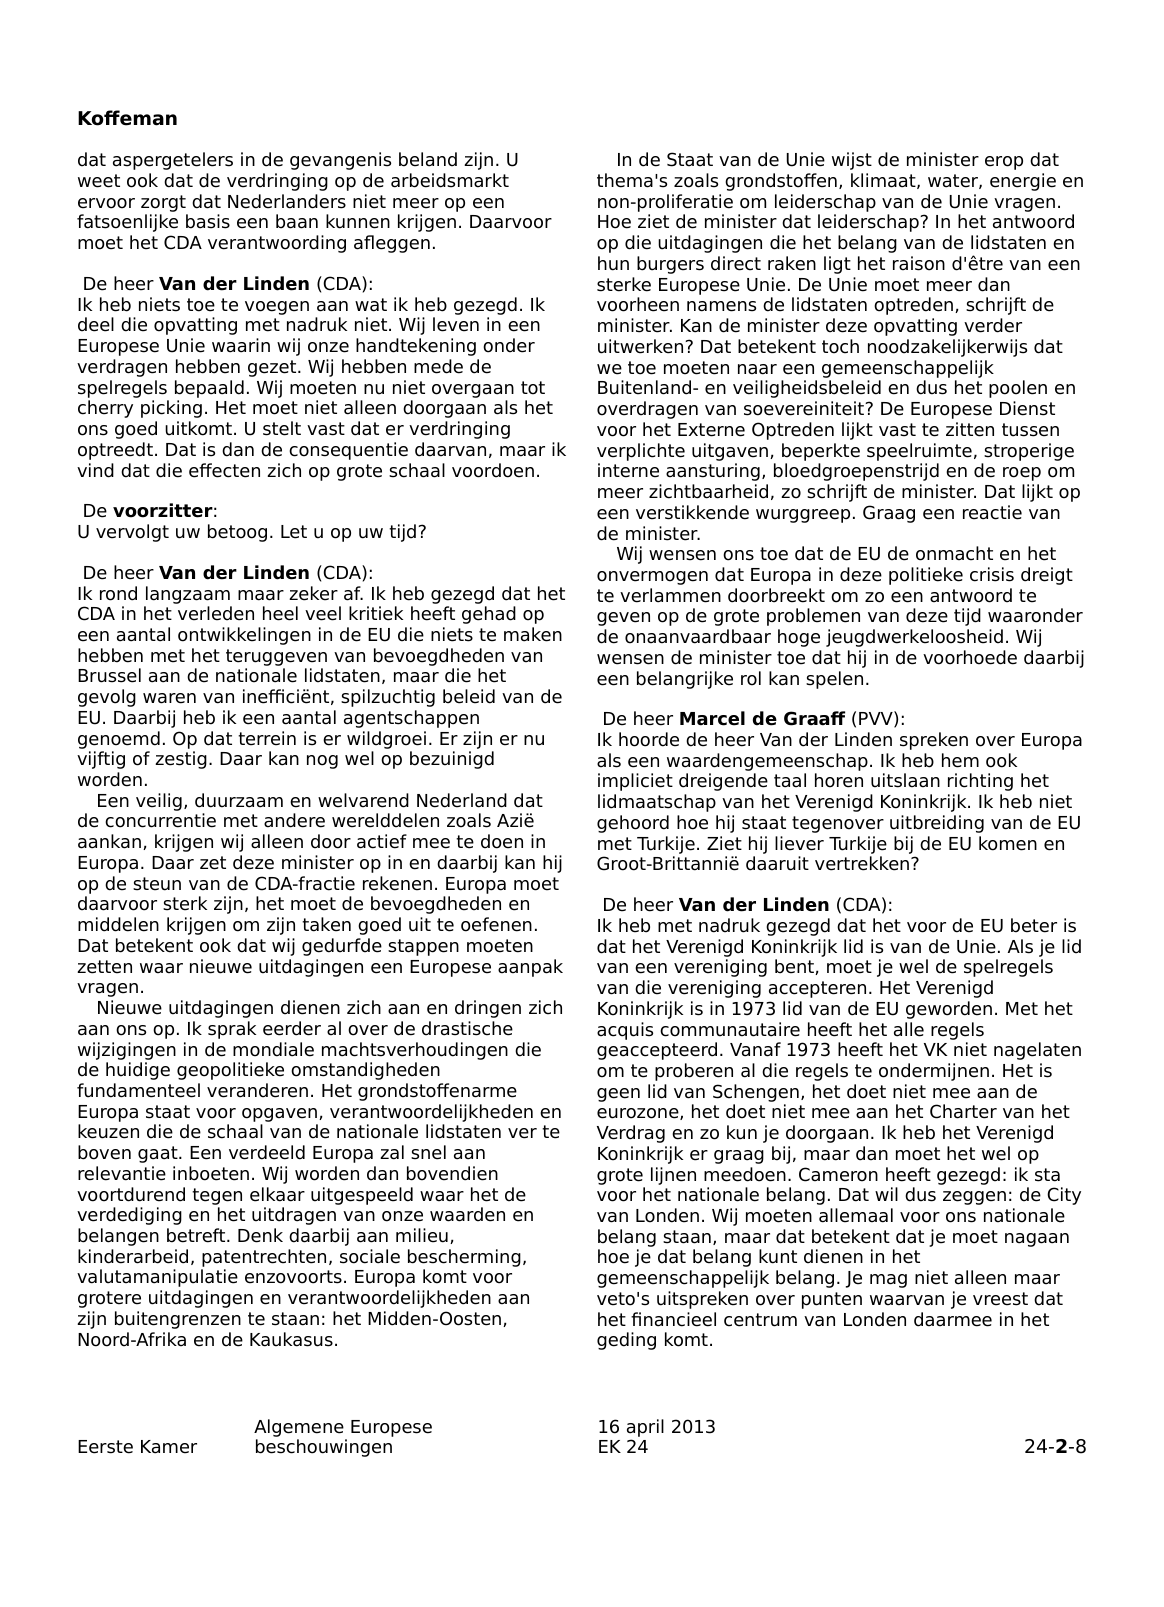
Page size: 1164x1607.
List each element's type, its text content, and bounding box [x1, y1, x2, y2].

text De voorzitter: [77, 501, 567, 522]
text Ik hoorde de heer Van der Linden spreken over Europa als een waardengemeenschap. Ik heb hem ook impliciet dreigende taal horen uitslaan richting het lidmaatschap van het Verenigd Koninkrijk. Ik heb niet gehoord hoe hij staat tegenover uitbreiding van de EU met Turkije. Ziet hij liever Turkije bij de EU komen en Groot-Brittannië daaruit vertrekken? [596, 730, 1087, 875]
text De heer Van der Linden (CDA): [77, 274, 567, 294]
text Een veilig, duurzaam en welvarend Nederland dat de concurrentie met andere werelddelen zoals Azië aankan, krijgen wij alleen door actief mee te doen in Europa. Daar zet deze minister op in en daarbij kan hij op de steun van de CDA-fractie rekenen. Europa moet daarvoor sterk zijn, het moet de bevoegdheden en middelen krijgen om zijn taken goed uit te oefenen. Dat betekent ook dat wij gedurfde stappen moeten zetten waar nieuwe uitdagingen een Europese aanpak vragen. [77, 791, 567, 998]
text Nieuwe uitdagingen dienen zich aan en dringen zich aan ons op. Ik sprak eerder al over de drastische wijzigingen in de mondiale machtsverhoudingen die de huidige geopolitieke omstandigheden fundamenteel veranderen. Het grondstoffenarme Europa staat voor opgaven, verantwoordelijkheden en keuzen die de schaal van de nationale lidstaten ver te boven gaat. Een verdeeld Europa zal snel aan relevantie inboeten. Wij worden dan bovendien voortdurend tegen elkaar uitgespeeld waar het de verdediging en het uitdragen van onze waarden en belangen betreft. Denk daarbij aan milieu, kinderarbeid, patentrechten, sociale bescherming, valutamanipulatie enzovoorts. Europa komt voor grotere uitdagingen en verantwoordelijkheden aan zijn buitengrenzen te staan: het Midden-Oosten, Noord-Afrika en de Kaukasus. [77, 998, 567, 1350]
text Ik rond langzaam maar zeker af. Ik heb gezegd dat het CDA in het verleden heel veel kritiek heeft gehad op een aantal ontwikkelingen in de EU die niets te maken hebben met het teruggeven van bevoegdheden van Brussel aan de nationale lidstaten, maar die het gevolg waren van inefficiënt, spilzuchtig beleid van de EU. Daarbij heb ik een aantal agentschappen genoemd. Op dat terrein is er wildgroei. Er zijn er nu vijftig of zestig. Daar kan nog wel op bezuinigd worden. [77, 583, 567, 791]
text In de Staat van de Unie wijst de minister erop dat thema's zoals grondstoffen, klimaat, water, energie en non-proliferatie om leiderschap van de Unie vragen. Hoe ziet de minister dat leiderschap? In het antwoord op die uitdagingen die het belang van de lidstaten en hun burgers direct raken ligt het raison d'être van een sterke Europese Unie. De Unie moet meer dan voorheen namens de lidstaten optreden, schrijft de minister. Kan de minister deze opvatting verder uitwerken? Dat betekent toch noodzakelijkerwijs dat we toe moeten naar een gemeenschappelijk Buitenland- en veiligheidsbeleid en dus het poolen en overdragen van soevereiniteit? De Europese Dienst voor het Externe Optreden lijkt vast te zitten tussen verplichte uitgaven, beperkte speelruimte, stroperige interne aansturing, bloedgroepenstrijd en de roep om meer zichtbaarheid, zo schrijft de minister. Dat lijkt op een verstikkende wurggreep. Graag een reactie van de minister. [596, 150, 1087, 544]
text De heer Marcel de Graaff (PVV): [596, 709, 1087, 730]
text Wij wensen ons toe dat de EU de onmacht en het onvermogen dat Europa in deze politieke crisis dreigt te verlammen doorbreekt om zo een antwoord te geven op de grote problemen van deze tijd waaronder de onaanvaardbaar hoge jeugdwerkeloosheid. Wij wensen de minister toe dat hij in de voorhoede daarbij een belangrijke rol kan spelen. [596, 544, 1087, 689]
text De heer Van der Linden (CDA): [596, 895, 1087, 916]
text dat aspergetelers in de gevangenis beland zijn. U weet ook dat de verdringing op de arbeidsmarkt ervoor zorgt dat Nederlanders niet meer op een fatsoenlijke basis een baan kunnen krijgen. Daarvoor moet het CDA verantwoording afleggen. [77, 150, 567, 254]
text Ik heb niets toe te voegen aan wat ik heb gezegd. Ik deel die opvatting met nadruk niet. Wij leven in een Europese Unie waarin wij onze handtekening onder verdragen hebben gezet. Wij hebben mede de spelregels bepaald. Wij moeten nu niet overgaan tot cherry picking. Het moet niet alleen doorgaan als het ons goed uitkomt. U stelt vast dat er verdringing optreedt. Dat is dan de consequentie daarvan, maar ik vind dat die effecten zich op grote schaal voordoen. [77, 294, 567, 481]
text Ik heb met nadruk gezegd dat het voor de EU beter is dat het Verenigd Koninkrijk lid is van de Unie. Als je lid van een vereniging bent, moet je wel de spelregels van die vereniging accepteren. Het Verenigd Koninkrijk is in 1973 lid van de EU geworden. Met het acquis communautaire heeft het alle regels geaccepteerd. Vanaf 1973 heeft het VK niet nagelaten om te proberen al die regels te ondermijnen. Het is geen lid van Schengen, het doet niet mee aan de eurozone, het doet niet mee aan het Charter van het Verdrag en zo kun je doorgaan. Ik heb het Verenigd Koninkrijk er graag bij, maar dan moet het wel op grote lijnen meedoen. Cameron heeft gezegd: ik sta voor het nationale belang. Dat wil dus zeggen: de City van Londen. Wij moeten allemaal voor ons nationale belang staan, maar dat betekent dat je moet nagaan hoe je dat belang kunt dienen in het gemeenschappelijk belang. Je mag niet alleen maar veto's uitspreken over punten waarvan je vreest dat het financieel centrum van Londen daarmee in het geding komt. [596, 916, 1087, 1351]
text U vervolgt uw betoog. Let u op uw tijd? [77, 522, 567, 543]
text De heer Van der Linden (CDA): [77, 563, 567, 583]
